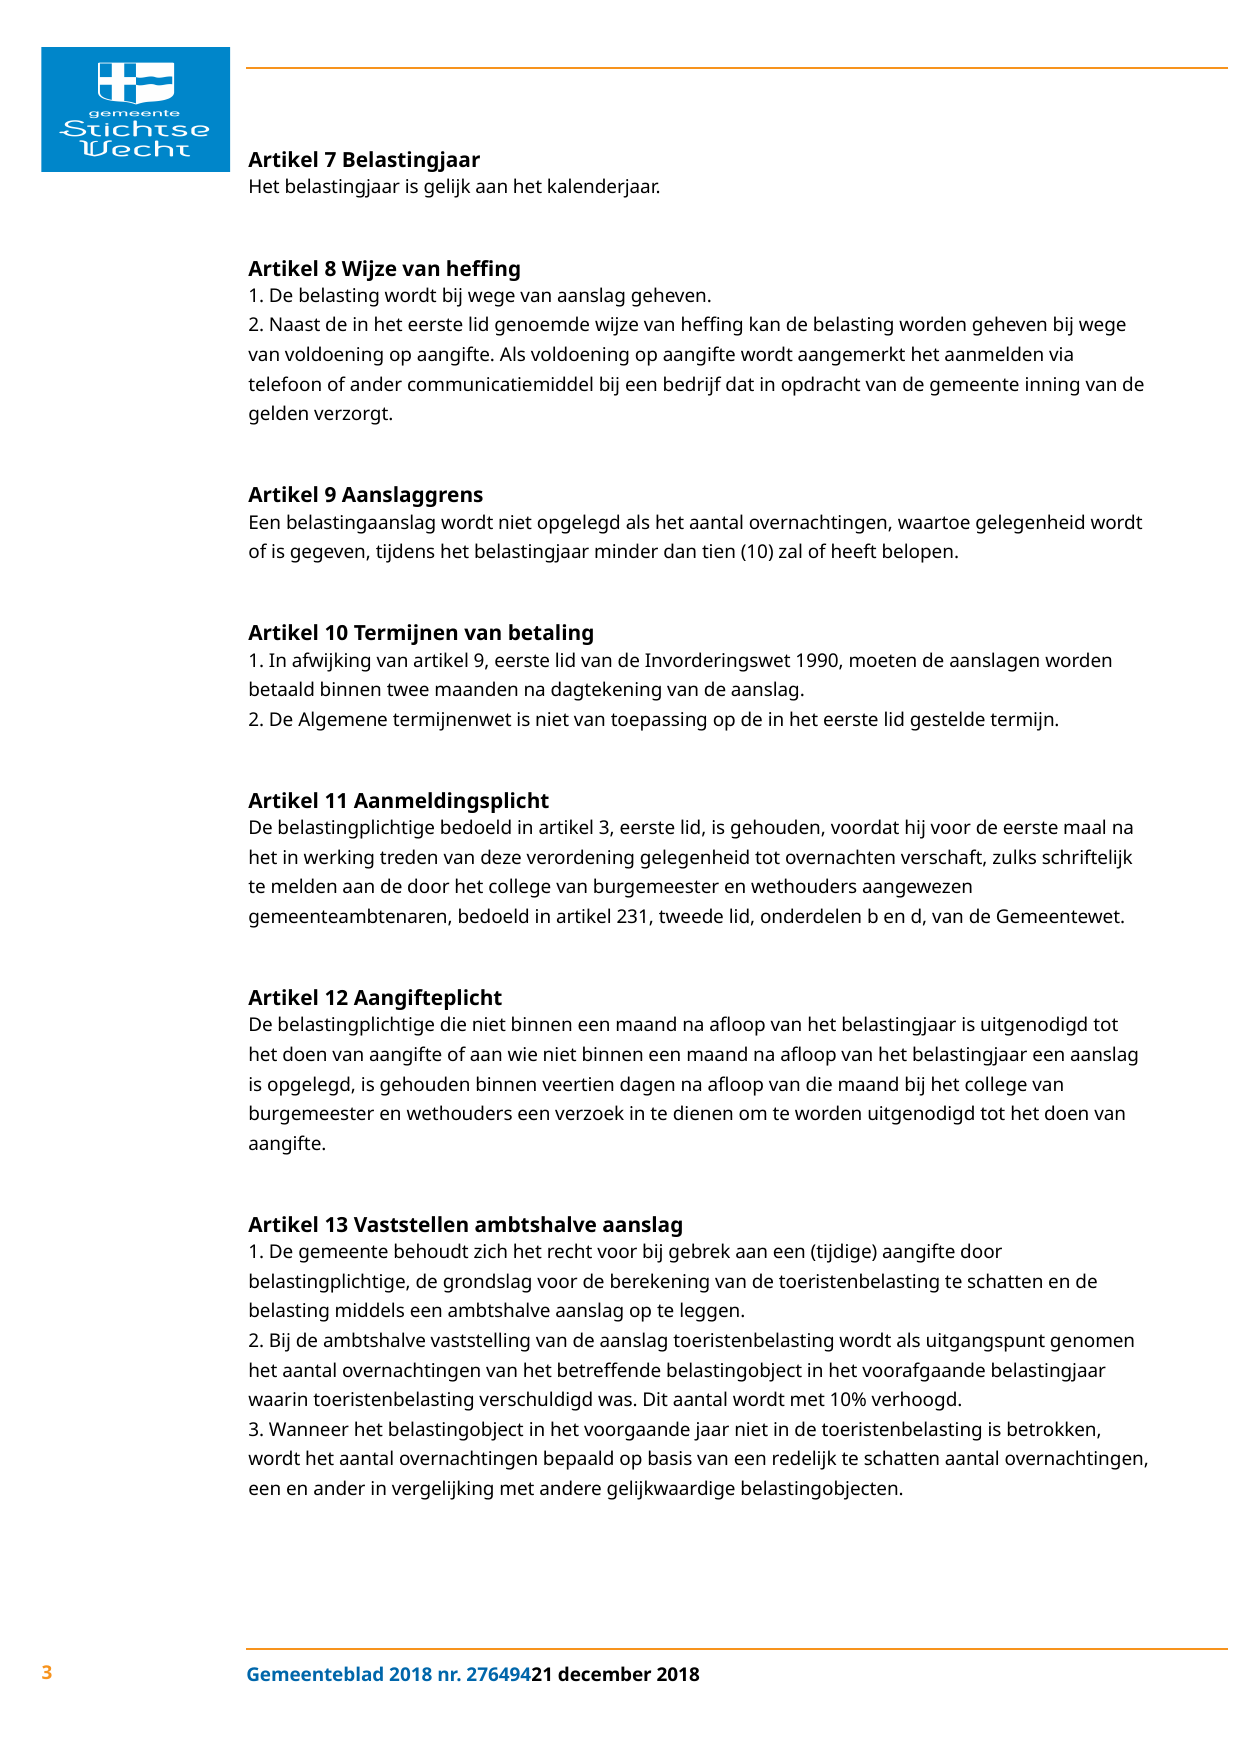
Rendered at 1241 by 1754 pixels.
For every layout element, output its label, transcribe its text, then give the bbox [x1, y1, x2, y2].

text Artikel 13 Vaststellen ambtshalve aanslag [248, 1210, 1152, 1238]
picture [137, 63, 174, 103]
text 1. De gemeente behoudt zich het recht voor bij gebrek aan een (tijdige) aangifte door belastingplichtige, de grondslag voor de berekening van de toeristenbelasting te schatten en de belasting middels een ambtshalve aanslag op te leggen. [248, 1238, 1152, 1323]
text De belastingplichtige bedoeld in artikel 3, eerste lid, is gehouden, voordat hij voor de eerste maal na het in werking treden van deze verordening gelegenheid tot overnachten verschaft, zulks schriftelijk te melden aan de door het college van burgemeester en wethouders aangewezen gemeenteambtenaren, bedoeld in artikel 231, tweede lid, onderdelen b en d, van de Gemeentewet. [248, 814, 1152, 929]
text De belastingplichtige die niet binnen een maand na afloop van het belastingjaar is uitgenodigd tot het doen van aangifte of aan wie niet binnen een maand na afloop van het belastingjaar een aanslag is opgelegd, is gehouden binnen veertien dagen na afloop van die maand bij het college van burgemeester en wethouders een verzoek in te dienen om te worden uitgenodigd tot het doen van aangifte. [248, 1012, 1152, 1156]
text 1. De belasting wordt bij wege van aanslag geheven. [248, 282, 1152, 308]
text Artikel 10 Termijnen van betaling [248, 618, 1152, 647]
text 3. Wanneer het belastingobject in het voorgaande jaar niet in de toeristenbelasting is betrokken, wordt het aantal overnachtingen bepaald op basis van een redelijk te schatten aantal overnachtingen, een en ander in vergelijking met andere gelijkwaardige belastingobjecten. [248, 1416, 1152, 1501]
text 2. De Algemene termijnenwet is niet van toepassing op de in het eerste lid gestelde termijn. [248, 706, 1152, 732]
text Het belastingjaar is gelijk aan het kalenderjaar. [248, 174, 1152, 199]
text Artikel 7 Belastingjaar [248, 145, 1152, 174]
text 1. In afwijking van artikel 9, eerste lid van de Invorderingswet 1990, moeten de aanslagen worden betaald binnen twee maanden na dagtekening van de aanslag. [248, 647, 1152, 702]
text Artikel 9 Aanslaggrens [248, 480, 1152, 509]
text 2. Bij de ambtshalve vaststelling van de aanslag toeristenbelasting wordt als uitgangspunt genomen het aantal overnachtingen van het betreffende belastingobject in het voorafgaande belastingjaar waarin toeristenbelasting verschuldigd was. Dit aantal wordt met 10% verhoogd. [248, 1327, 1152, 1412]
text Artikel 8 Wijze van heffing [248, 254, 1152, 282]
text Een belastingaanslag wordt niet opgelegd als het aantal overnachtingen, waartoe gelegenheid wordt of is gegeven, tijdens het belastingjaar minder dan tien (10) zal of heeft belopen. [248, 509, 1152, 564]
picture [99, 63, 135, 101]
text Artikel 11 Aanmeldingsplicht [248, 786, 1152, 814]
text 2. Naast de in het eerste lid genoemde wijze van heffing kan de belasting worden geheven bij wege van voldoening op aangifte. Als voldoening op aangifte wordt aangemerkt het aanmelden via telefoon of ander communicatiemiddel bij een bedrijf dat in opdracht van de gemeente inning van de gelden verzorgt. [248, 312, 1152, 426]
text Artikel 12 Aangifteplicht [248, 983, 1152, 1012]
